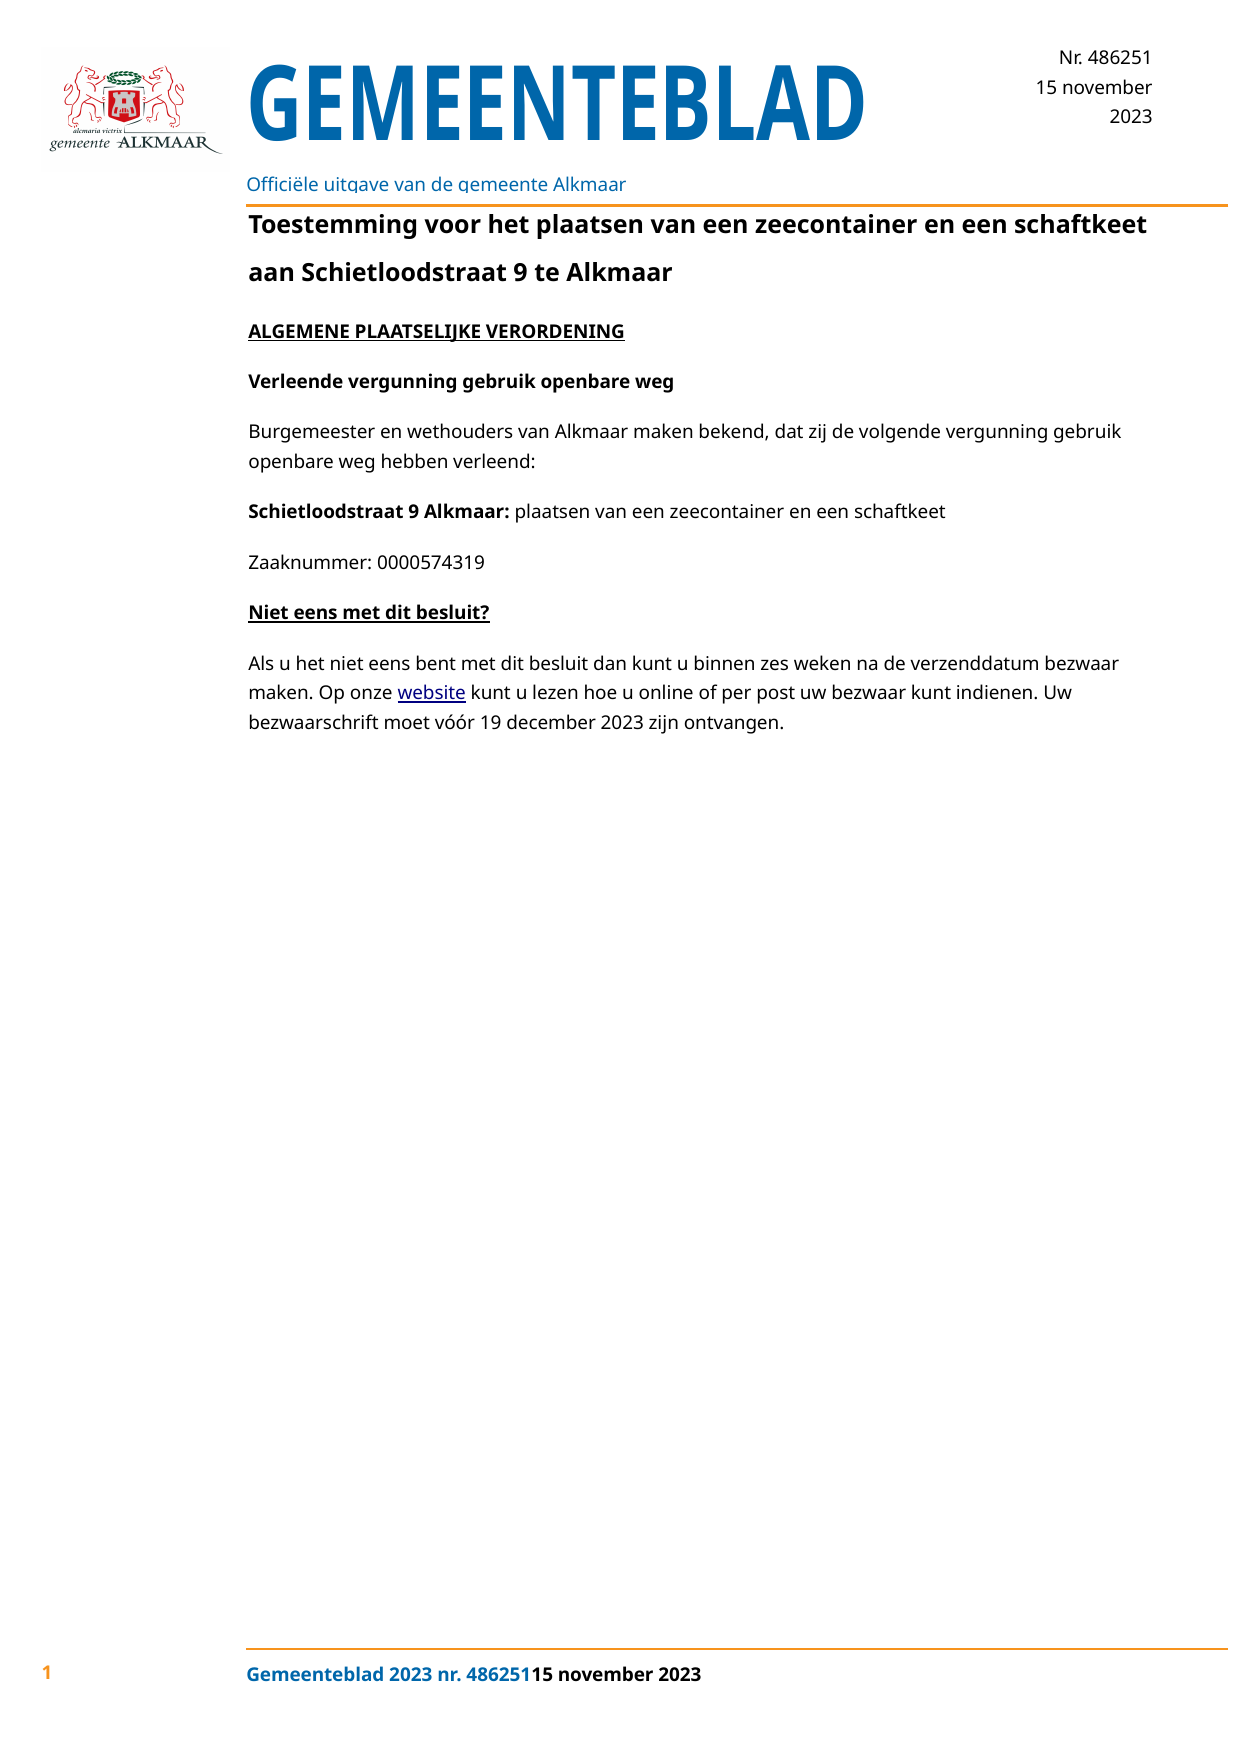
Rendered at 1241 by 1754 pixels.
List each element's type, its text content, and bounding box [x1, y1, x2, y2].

text Als u het niet eens bent met dit besluit dan kunt u binnen zes weken na de verzenddatum bezwaar maken. Op onze website kunt u lezen hoe u online of per post uw bezwaar kunt indienen. Uw bezwaarschrift moet vóór 19 december 2023 zijn ontvangen. [248, 650, 1152, 735]
text Verleende vergunning gebruik openbare weg [248, 368, 1152, 394]
text Toestemming voor het plaatsen van een zeecontainer en een schaftkeet aan Schietloodstraat 9 te Alkmaar [248, 207, 1152, 288]
picture [41, 47, 231, 172]
text Niet eens met dit besluit? [248, 599, 1152, 625]
text Schietloodstraat 9 Alkmaar: plaatsen van een zeecontainer en een schaftkeet [248, 499, 1152, 524]
text Burgemeester en wethouders van Alkmaar maken bekend, dat zij de volgende vergunning gebruik openbare weg hebben verleend: [248, 419, 1152, 474]
text Zaaknummer: 0000574319 [248, 549, 1152, 575]
text ALGEMENE PLAATSELIJKE VERORDENING [248, 318, 1152, 344]
